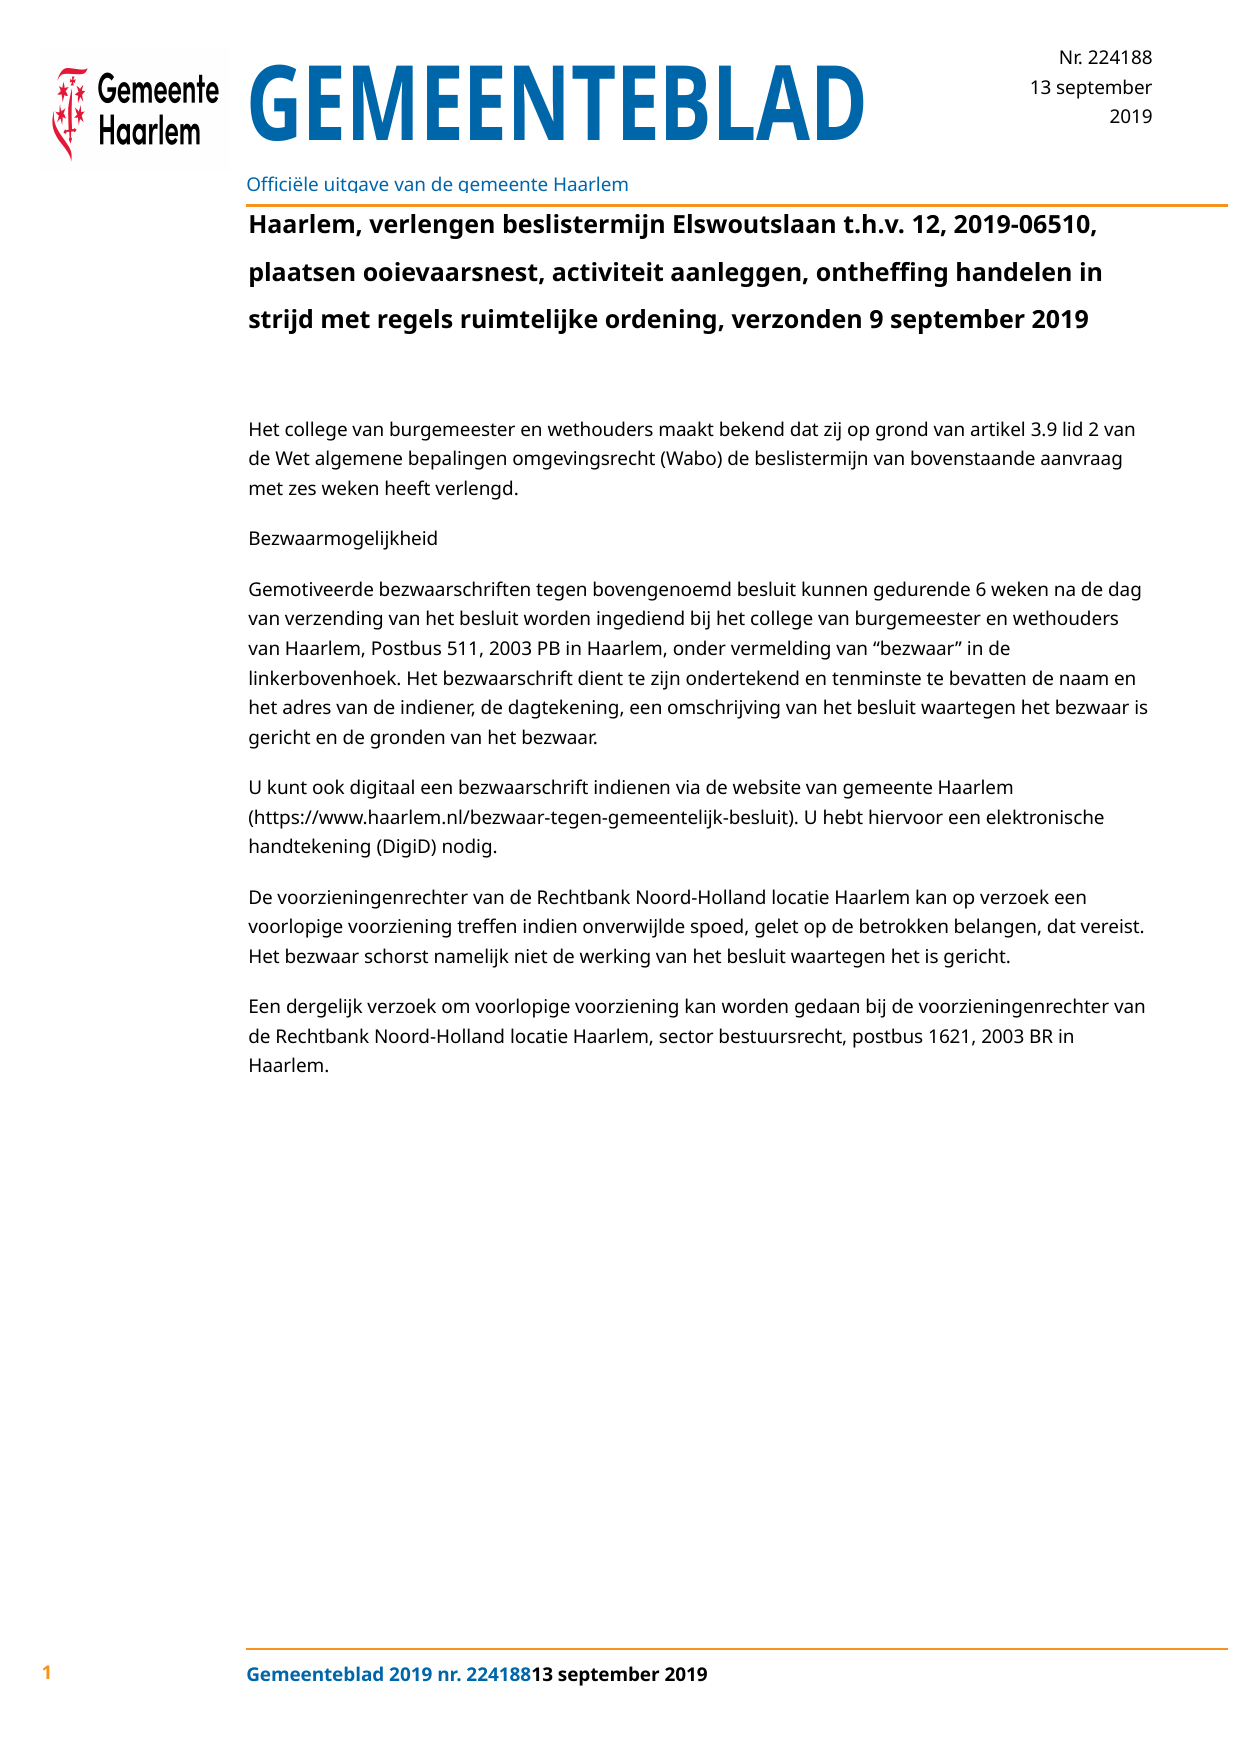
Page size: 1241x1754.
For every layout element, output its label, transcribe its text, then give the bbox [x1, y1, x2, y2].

text De voorzieningenrechter van de Rechtbank Noord-Holland locatie Haarlem kan op verzoek een voorlopige voorziening treffen indien onverwijlde spoed, gelet op de betrokken belangen, dat vereist. Het bezwaar schorst namelijk niet de werking van het besluit waartegen het is gericht. [248, 884, 1152, 969]
text Het college van burgemeester en wethouders maakt bekend dat zij op grond van artikel 3.9 lid 2 van de Wet algemene bepalingen omgevingsrecht (Wabo) de beslistermijn van bovenstaande aanvraag met zes weken heeft verlengd. [248, 416, 1152, 501]
text Een dergelijk verzoek om voorlopige voorziening kan worden gedaan bij de voorzieningenrechter van de Rechtbank Noord-Holland locatie Haarlem, sector bestuursrecht, postbus 1621, 2003 BR in Haarlem. [248, 993, 1152, 1078]
picture [41, 47, 231, 172]
text Bezwaarmogelijkheid [248, 526, 1152, 551]
text Gemotiveerde bezwaarschriften tegen bovengenoemd besluit kunnen gedurende 6 weken na de dag van verzending van het besluit worden ingediend bij het college van burgemeester en wethouders van Haarlem, Postbus 511, 2003 PB in Haarlem, onder vermelding van “bezwaar” in de linkerbovenhoek. Het bezwaarschrift dient te zijn ondertekend en tenminste te bevatten de naam en het adres van de indiener, de dagtekening, een omschrijving van het besluit waartegen het bezwaar is gericht en de gronden van het bezwaar. [248, 576, 1152, 749]
text Haarlem, verlengen beslistermijn Elswoutslaan t.h.v. 12, 2019-06510, plaatsen ooievaarsnest, activiteit aanleggen, ontheffing handelen in strijd met regels ruimtelijke ordening, verzonden 9 september 2019 [248, 207, 1152, 336]
text U kunt ook digitaal een bezwaarschrift indienen via de website van gemeente Haarlem (https://www.haarlem.nl/bezwaar-tegen-gemeentelijk-besluit). U hebt hiervoor een elektronische handtekening (DigiD) nodig. [248, 774, 1152, 859]
